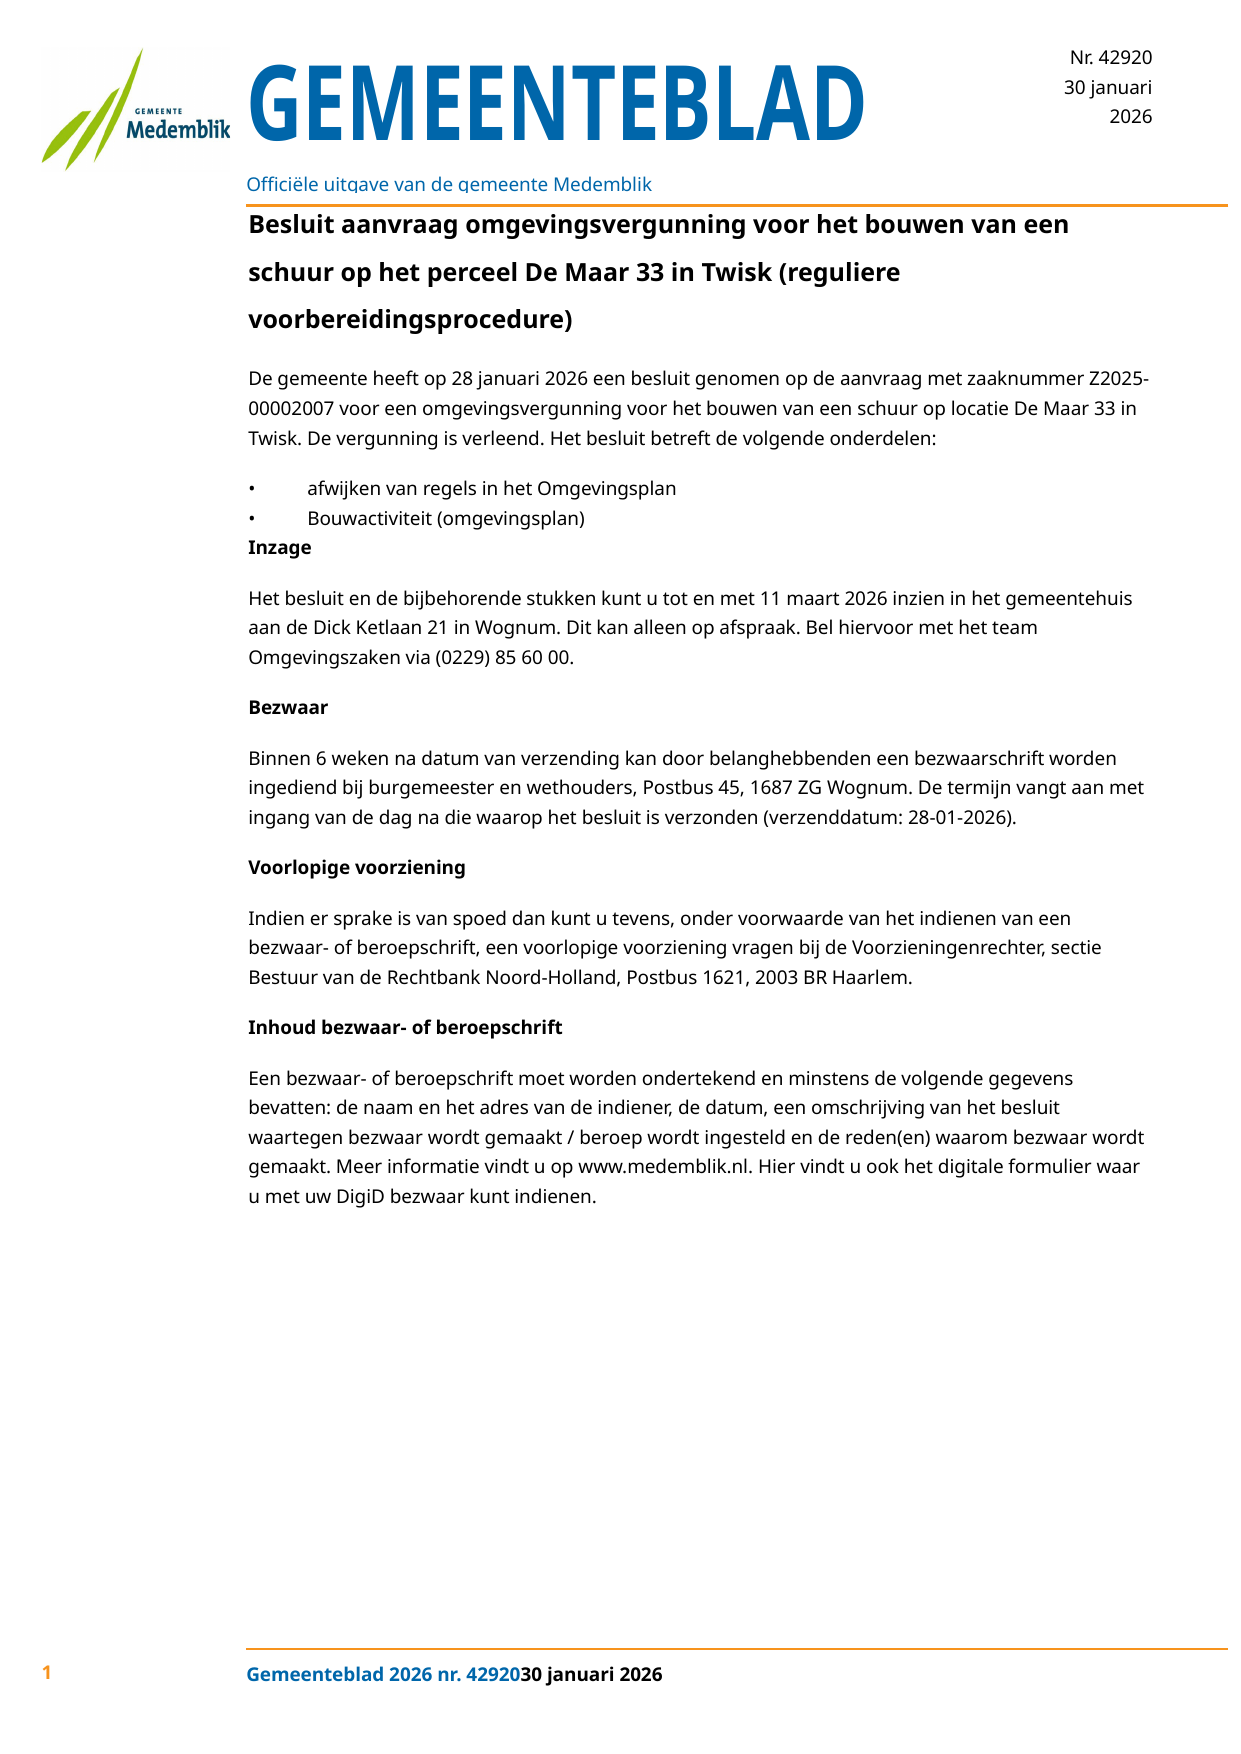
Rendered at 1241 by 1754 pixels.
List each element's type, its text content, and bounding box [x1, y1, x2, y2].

text Binnen 6 weken na datum van verzending kan door belanghebbenden een bezwaarschrift worden ingediend bij burgemeester en wethouders, Postbus 45, 1687 ZG Wognum. De termijn vangt aan met ingang van de dag na die waarop het besluit is verzonden (verzenddatum: 28-01-2026). [248, 745, 1152, 829]
text De gemeente heeft op 28 januari 2026 een besluit genomen op de aanvraag met zaaknummer Z2025-00002007 voor een omgevingsvergunning voor het bouwen van een schuur op locatie De Maar 33 in Twisk. De vergunning is verleend. Het besluit betreft de volgende onderdelen: [248, 366, 1152, 450]
text Inhoud bezwaar- of beroepschrift [248, 1014, 1152, 1040]
text Bezwaar [248, 694, 1152, 720]
text Inzage [248, 534, 1152, 560]
list Bouwactiviteit (omgevingsplan) [248, 505, 1152, 530]
text Voorlopige voorziening [248, 854, 1152, 880]
text Indien er sprake is van spoed dan kunt u tevens, onder voorwaarde van het indienen van een bezwaar- of beroepschrift, een voorlopige voorziening vragen bij de Voorzieningenrechter, sectie Bestuur van de Rechtbank Noord-Holland, Postbus 1621, 2003 BR Haarlem. [248, 905, 1152, 989]
picture [41, 47, 231, 172]
text Een bezwaar- of beroepschrift moet worden ondertekend en minstens de volgende gegevens bevatten: de naam en het adres van de indiener, de datum, een omschrijving van het besluit waartegen bezwaar wordt gemaakt / beroep wordt ingesteld en de reden(en) waarom bezwaar wordt gemaakt. Meer informatie vindt u op www.medemblik.nl. Hier vindt u ook het digitale formulier waar u met uw DigiD bezwaar kunt indienen. [248, 1065, 1152, 1209]
list afwijken van regels in het Omgevingsplan [248, 475, 1152, 501]
text Besluit aanvraag omgevingsvergunning voor het bouwen van een schuur op het perceel De Maar 33 in Twisk (reguliere voorbereidingsprocedure) [248, 207, 1152, 336]
text Het besluit en de bijbehorende stukken kunt u tot en met 11 maart 2026 inzien in het gemeentehuis aan de Dick Ketlaan 21 in Wognum. Dit kan alleen op afspraak. Bel hiervoor met het team Omgevingszaken via (0229) 85 60 00. [248, 585, 1152, 669]
